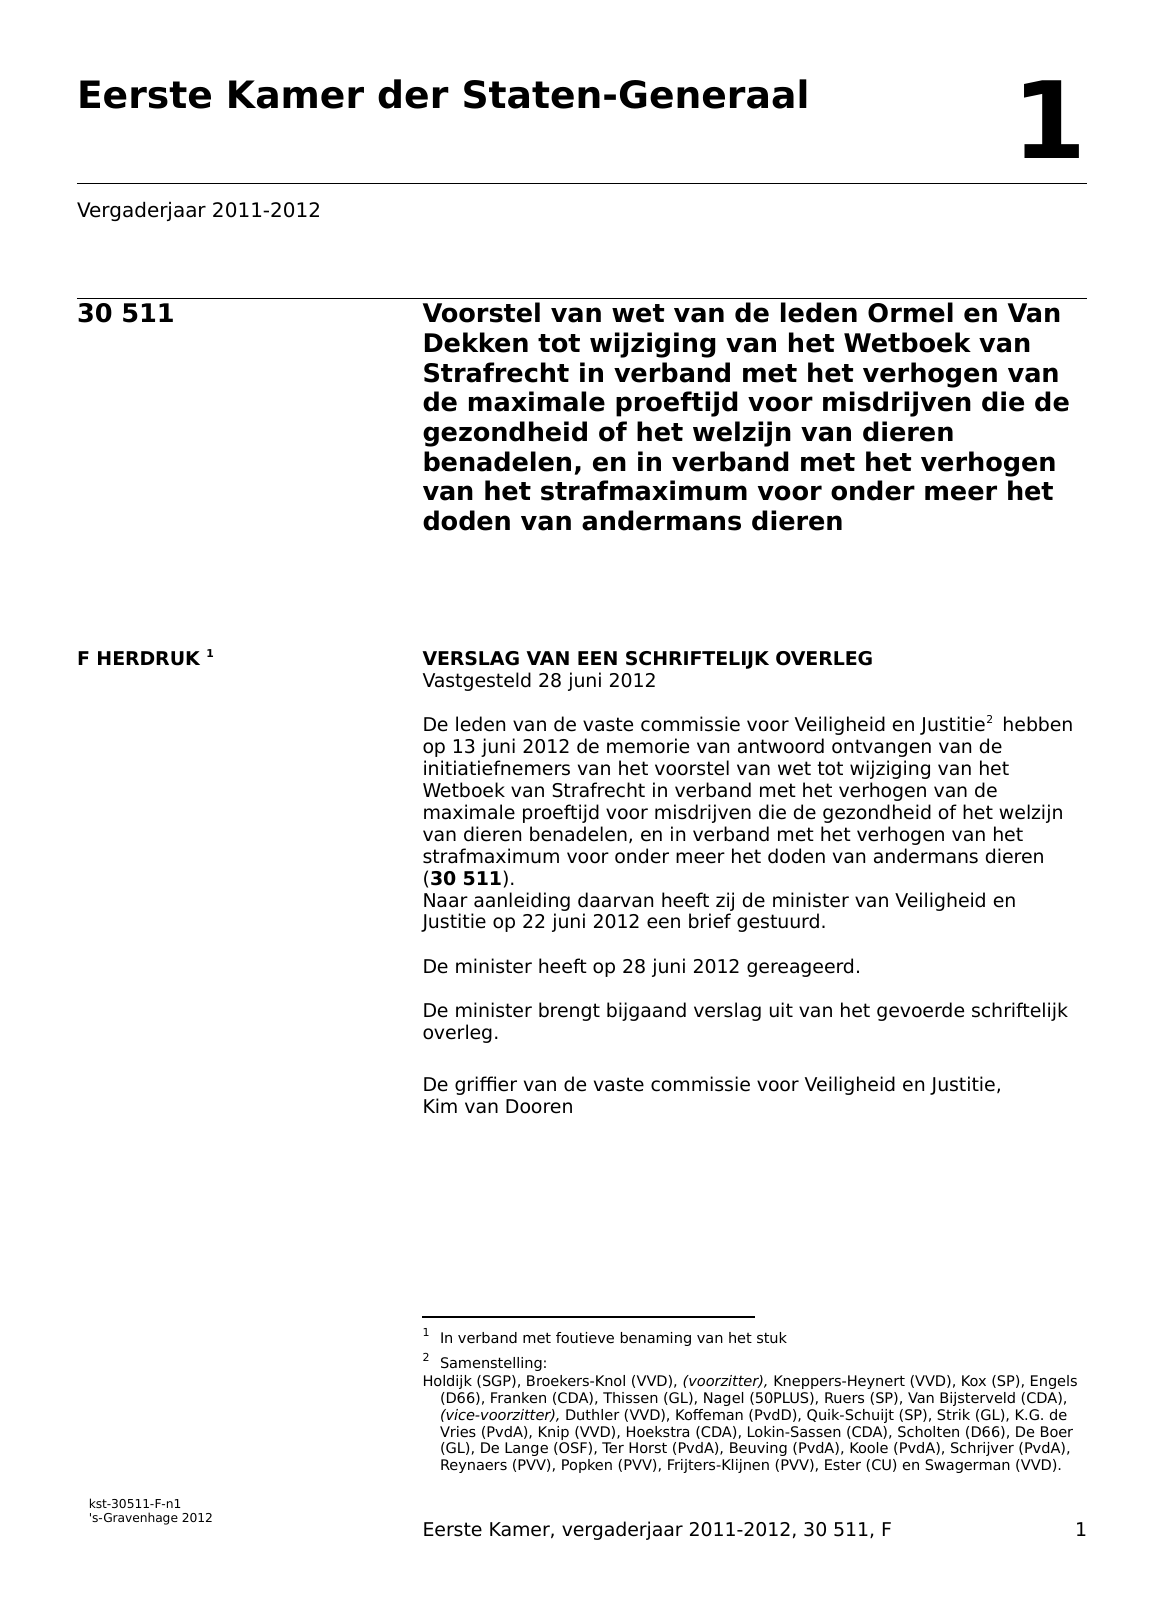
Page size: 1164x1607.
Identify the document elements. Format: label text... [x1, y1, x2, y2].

text Vastgesteld 28 juni 2012 [422, 669, 1087, 691]
table_cell Vergaderjaar 2011-2012 [77, 184, 1087, 298]
text Naar aanleiding daarvan heeft zij de minister van Veiligheid en Justitie op 22 juni 2012 een brief gestuurd. [422, 889, 1087, 933]
table_header 1 [886, 59, 1087, 183]
text Holdijk (SGP), Broekers-Knol (VVD), (voorzitter), Kneppers-Heynert (VVD), Kox (SP), Engels (D66), Franken (CDA), Thissen (GL), Nagel (50PLUS), Ruers (SP), Van Bijsterveld (CDA), (vice-voorzitter), Duthler (VVD), Koffeman (PvdD), Quik-Schuijt (SP), Strik (GL), K.G. de Vries (PvdA), Knip (VVD), Hoekstra (CDA), Lokin-Sassen (CDA), Scholten (D66), De Boer (GL), De Lange (OSF), Ter Horst (PvdA), Beuving (PvdA), Koole (PvdA), Schrijver (PvdA), Reynaers (PVV), Popken (PVV), Frijters-Klijnen (PVV), Ester (CU) en Swagerman (VVD). [422, 1373, 1087, 1474]
subtitle F HERDRUK VERSLAG VAN EEN SCHRIFTELIJK OVERLEG [77, 647, 1087, 669]
text kst-30511-F-n1 [88, 1497, 323, 1511]
text De minister heeft op 28 juni 2012 gereageerd. [422, 956, 1087, 978]
text De leden van de vaste commissie voor Veiligheid en Justitie hebben op 13 juni 2012 de memorie van antwoord ontvangen van de initiatiefnemers van het voorstel van wet tot wijziging van het Wetboek van Strafrecht in verband met het verhogen van de maximale proeftijd voor misdrijven die de gezondheid of het welzijn van dieren benadelen, en in verband met het verhogen van het strafmaximum voor onder meer het doden van andermans dieren (30 511). [422, 714, 1087, 889]
table_header Eerste Kamer der Staten-Generaal [77, 59, 886, 183]
text 's-Gravenhage 2012 [88, 1511, 323, 1525]
text De minister brengt bijgaand verslag uit van het gevoerde schriftelijk overleg. [422, 1000, 1087, 1044]
subtitle 30 511 Voorstel van wet van de leden Ormel en Van Dekken tot wijziging van het Wetboek van Strafrecht in verband met het verhogen van de maximale proeftijd voor misdrijven die de gezondheid of het welzijn van dieren benadelen, en in verband met het verhogen van het strafmaximum voor onder meer het doden van andermans dieren [77, 299, 1087, 536]
text De griffier van de vaste commissie voor Veiligheid en Justitie, Kim van Dooren [422, 1074, 1087, 1118]
text Samenstelling: [422, 1351, 1087, 1373]
text In verband met foutieve benaming van het stuk [422, 1326, 1087, 1348]
